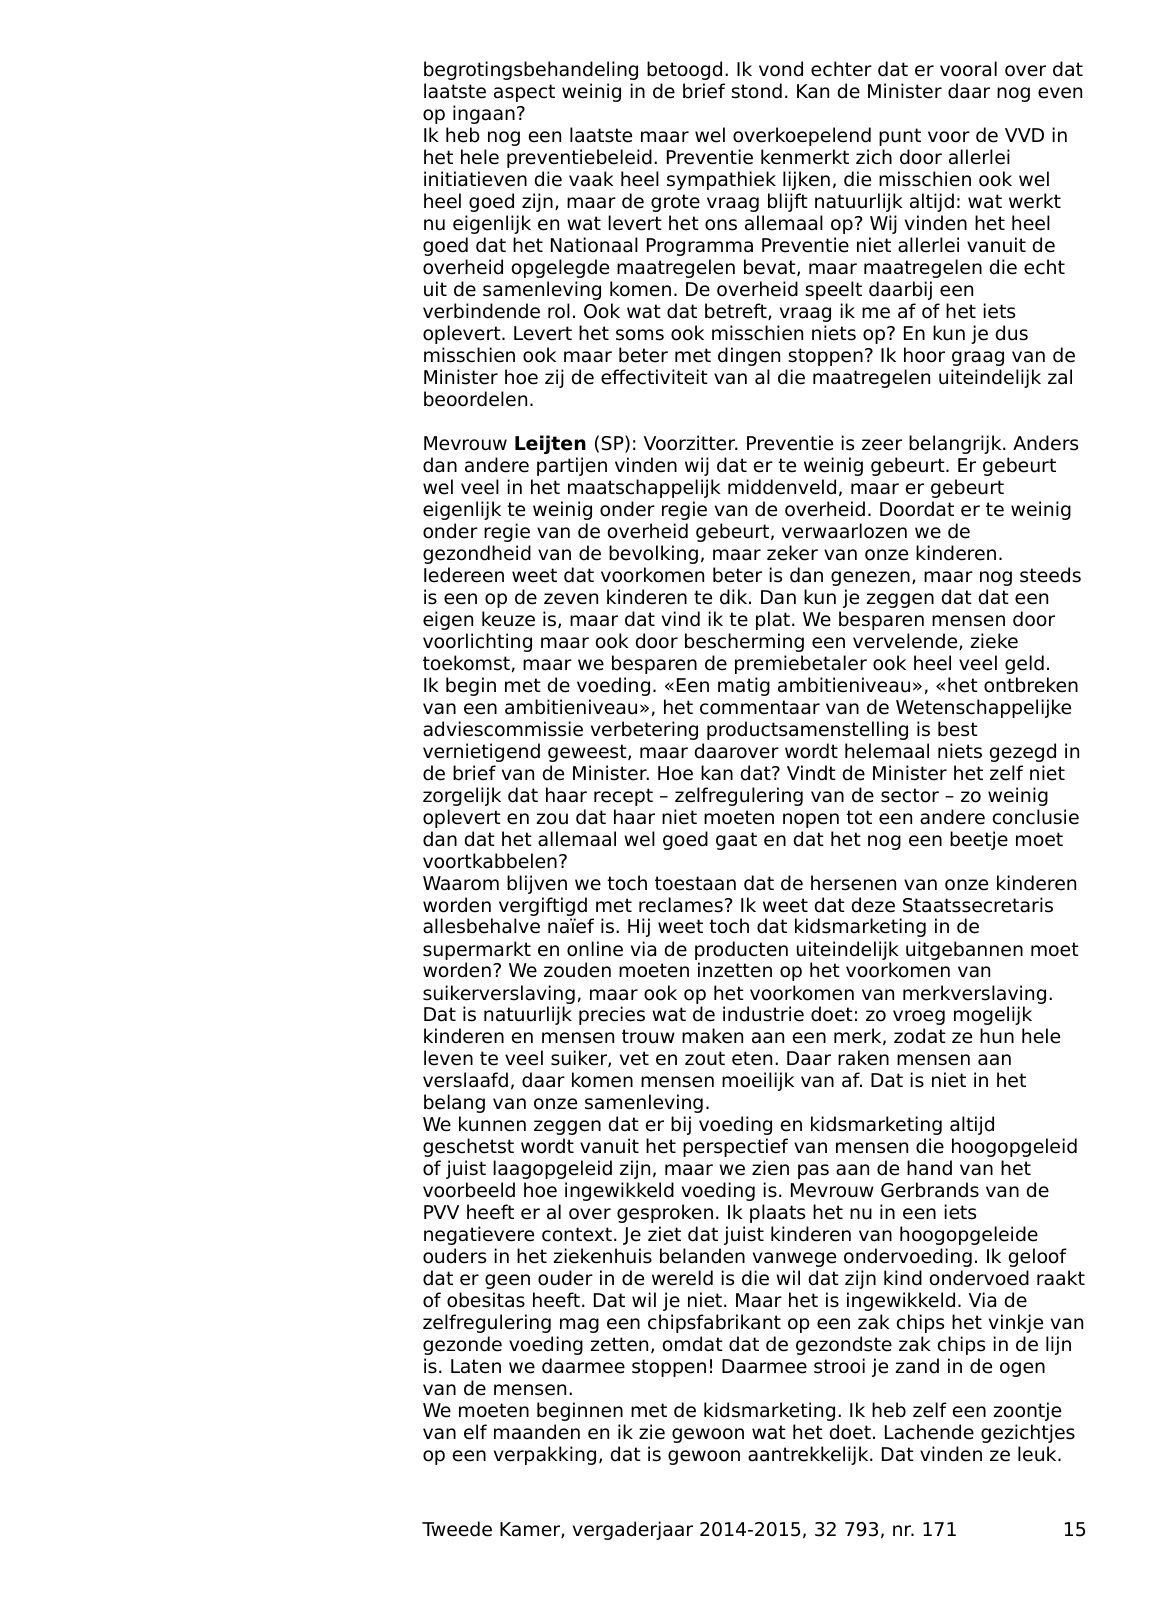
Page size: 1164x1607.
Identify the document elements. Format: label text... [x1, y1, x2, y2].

text Mevrouw Leijten (SP): Voorzitter. Preventie is zeer belangrijk. Anders dan andere partijen vinden wij dat er te weinig gebeurt. Er gebeurt wel veel in het maatschappelijk middenveld, maar er gebeurt eigenlijk te weinig onder regie van de overheid. Doordat er te weinig onder regie van de overheid gebeurt, verwaarlozen we de gezondheid van de bevolking, maar zeker van onze kinderen. Iedereen weet dat voorkomen beter is dan genezen, maar nog steeds is een op de zeven kinderen te dik. Dan kun je zeggen dat dat een eigen keuze is, maar dat vind ik te plat. We besparen mensen door voorlichting maar ook door bescherming een vervelende, zieke toekomst, maar we besparen de premiebetaler ook heel veel geld. [422, 433, 1087, 675]
text Ik heb nog een laatste maar wel overkoepelend punt voor de VVD in het hele preventiebeleid. Preventie kenmerkt zich door allerlei initiatieven die vaak heel sympathiek lijken, die misschien ook wel heel goed zijn, maar de grote vraag blijft natuurlijk altijd: wat werkt nu eigenlijk en wat levert het ons allemaal op? Wij vinden het heel goed dat het Nationaal Programma Preventie niet allerlei vanuit de overheid opgelegde maatregelen bevat, maar maatregelen die echt uit de samenleving komen. De overheid speelt daarbij een verbindende rol. Ook wat dat betreft, vraag ik me af of het iets oplevert. Levert het soms ook misschien niets op? En kun je dus misschien ook maar beter met dingen stoppen? Ik hoor graag van de Minister hoe zij de effectiviteit van al die maatregelen uiteindelijk zal beoordelen. [422, 125, 1087, 411]
text begrotingsbehandeling betoogd. Ik vond echter dat er vooral over dat laatste aspect weinig in de brief stond. Kan de Minister daar nog even op ingaan? [422, 59, 1087, 125]
text Ik begin met de voeding. «Een matig ambitieniveau», «het ontbreken van een ambitieniveau», het commentaar van de Wetenschappelijke adviescommissie verbetering productsamenstelling is best vernietigend geweest, maar daarover wordt helemaal niets gezegd in de brief van de Minister. Hoe kan dat? Vindt de Minister het zelf niet zorgelijk dat haar recept – zelfregulering van de sector – zo weinig oplevert en zou dat haar niet moeten nopen tot een andere conclusie dan dat het allemaal wel goed gaat en dat het nog een beetje moet voortkabbelen? [422, 675, 1087, 872]
text We kunnen zeggen dat er bij voeding en kidsmarketing altijd geschetst wordt vanuit het perspectief van mensen die hoogopgeleid of juist laagopgeleid zijn, maar we zien pas aan de hand van het voorbeeld hoe ingewikkeld voeding is. Mevrouw Gerbrands van de PVV heeft er al over gesproken. Ik plaats het nu in een iets negatievere context. Je ziet dat juist kinderen van hoogopgeleide ouders in het ziekenhuis belanden vanwege ondervoeding. Ik geloof dat er geen ouder in de wereld is die wil dat zijn kind ondervoed raakt of obesitas heeft. Dat wil je niet. Maar het is ingewikkeld. Via de zelfregulering mag een chipsfabrikant op een zak chips het vinkje van gezonde voeding zetten, omdat dat de gezondste zak chips in de lijn is. Laten we daarmee stoppen! Daarmee strooi je zand in de ogen van de mensen. [422, 1114, 1087, 1400]
text We moeten beginnen met de kidsmarketing. Ik heb zelf een zoontje van elf maanden en ik zie gewoon wat het doet. Lachende gezichtjes op een verpakking, dat is gewoon aantrekkelijk. Dat vinden ze leuk. [422, 1400, 1087, 1466]
text Waarom blijven we toch toestaan dat de hersenen van onze kinderen worden vergiftigd met reclames? Ik weet dat deze Staatssecretaris allesbehalve naïef is. Hij weet toch dat kidsmarketing in de supermarkt en online via de producten uiteindelijk uitgebannen moet worden? We zouden moeten inzetten op het voorkomen van suikerverslaving, maar ook op het voorkomen van merkverslaving. Dat is natuurlijk precies wat de industrie doet: zo vroeg mogelijk kinderen en mensen trouw maken aan een merk, zodat ze hun hele leven te veel suiker, vet en zout eten. Daar raken mensen aan verslaafd, daar komen mensen moeilijk van af. Dat is niet in het belang van onze samenleving. [422, 872, 1087, 1114]
